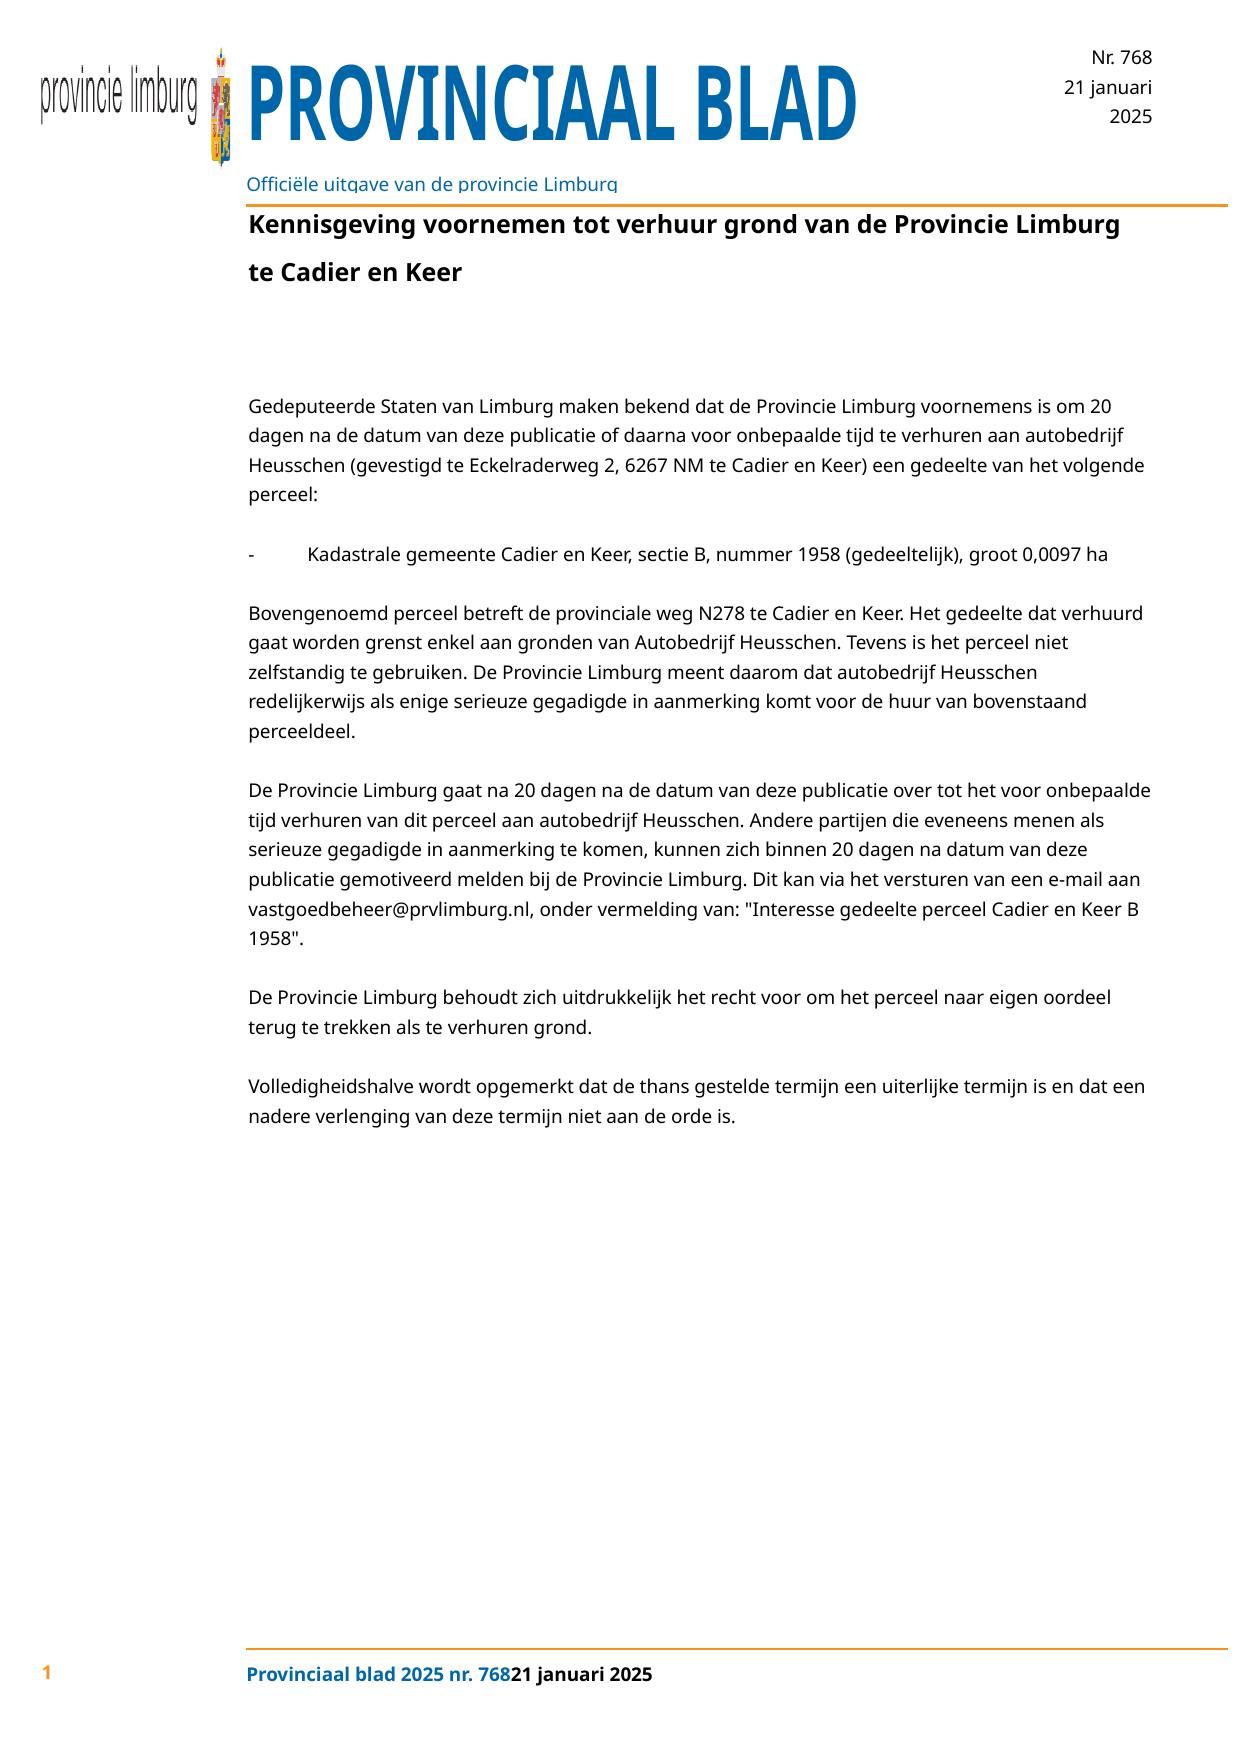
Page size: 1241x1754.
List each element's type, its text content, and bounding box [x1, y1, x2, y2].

list Kadastrale gemeente Cadier en Keer, sectie B, nummer 1958 (gedeeltelijk), groot 0,0097 ha [248, 541, 1152, 567]
text De Provincie Limburg behoudt zich uitdrukkelijk het recht voor om het perceel naar eigen oordeel terug te trekken als te verhuren grond. [248, 984, 1152, 1040]
text Kennisgeving voornemen tot verhuur grond van de Provincie Limburg te Cadier en Keer [248, 207, 1152, 288]
text De Provincie Limburg gaat na 20 dagen na de datum van deze publicatie over tot het voor onbepaalde tijd verhuren van dit perceel aan autobedrijf Heusschen. Andere partijen die eveneens menen als serieuze gegadigde in aanmerking te komen, kunnen zich binnen 20 dagen na datum van deze publicatie gemotiveerd melden bij de Provincie Limburg. Dit kan via het versturen van een e-mail aan vastgoedbeheer@prvlimburg.nl, onder vermelding van: "Interesse gedeelte perceel Cadier en Keer B 1958". [248, 777, 1152, 951]
picture [41, 47, 231, 172]
text Gedeputeerde Staten van Limburg maken bekend dat de Provincie Limburg voornemens is om 20 dagen na de datum van deze publicatie of daarna voor onbepaalde tijd te verhuren aan autobedrijf Heusschen (gevestigd te Eckelraderweg 2, 6267 NM te Cadier en Keer) een gedeelte van het volgende perceel: [248, 393, 1152, 507]
text Bovengenoemd perceel betreft de provinciale weg N278 te Cadier en Keer. Het gedeelte dat verhuurd gaat worden grenst enkel aan gronden van Autobedrijf Heusschen. Tevens is het perceel niet zelfstandig te gebruiken. De Provincie Limburg meent daarom dat autobedrijf Heusschen redelijkerwijs als enige serieuze gegadigde in aanmerking komt voor de huur van bovenstaand perceeldeel. [248, 600, 1152, 744]
text Volledigheidshalve wordt opgemerkt dat de thans gestelde termijn een uiterlijke termijn is en dat een nadere verlenging van deze termijn niet aan de orde is. [248, 1073, 1152, 1129]
